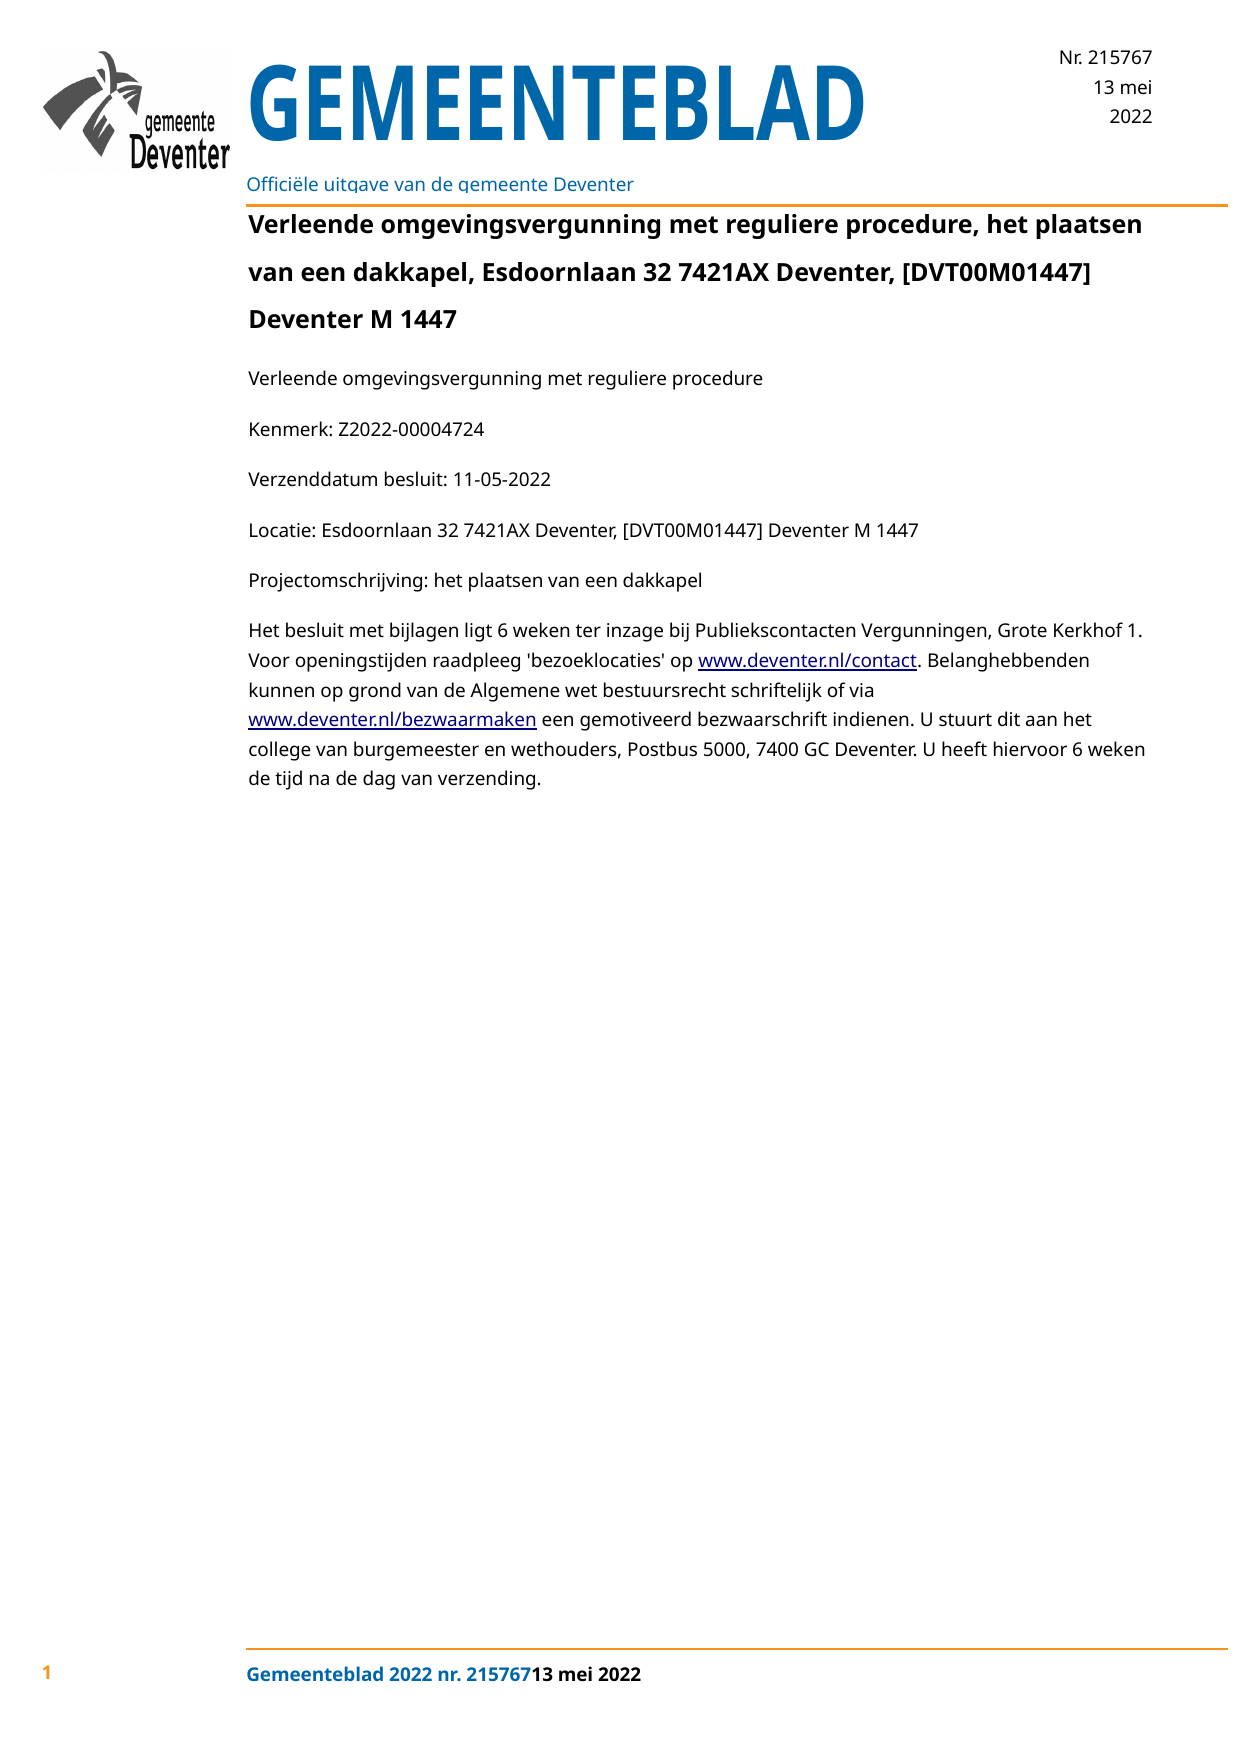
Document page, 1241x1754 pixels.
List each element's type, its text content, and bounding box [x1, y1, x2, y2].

text Kenmerk: Z2022-00004724 [248, 416, 1152, 442]
picture [41, 47, 231, 172]
text Locatie: Esdoornlaan 32 7421AX Deventer, [DVT00M01447] Deventer M 1447 [248, 517, 1152, 542]
text Verleende omgevingsvergunning met reguliere procedure [248, 366, 1152, 391]
text Projectomschrijving: het plaatsen van een dakkapel [248, 567, 1152, 593]
text Verzenddatum besluit: 11-05-2022 [248, 466, 1152, 492]
text Verleende omgevingsvergunning met reguliere procedure, het plaatsen van een dakkapel, Esdoornlaan 32 7421AX Deventer, [DVT00M01447] Deventer M 1447 [248, 207, 1152, 336]
text Het besluit met bijlagen ligt 6 weken ter inzage bij Publiekscontacten Vergunningen, Grote Kerkhof 1. Voor openingstijden raadpleeg 'bezoeklocaties' op www.deventer.nl/contact. Belanghebbenden kunnen op grond van de Algemene wet bestuursrecht schriftelijk of via www.deventer.nl/bezwaarmaken een gemotiveerd bezwaarschrift indienen. U stuurt dit aan het college van burgemeester en wethouders, Postbus 5000, 7400 GC Deventer. U heeft hiervoor 6 weken de tijd na de dag van verzending. [248, 618, 1152, 791]
